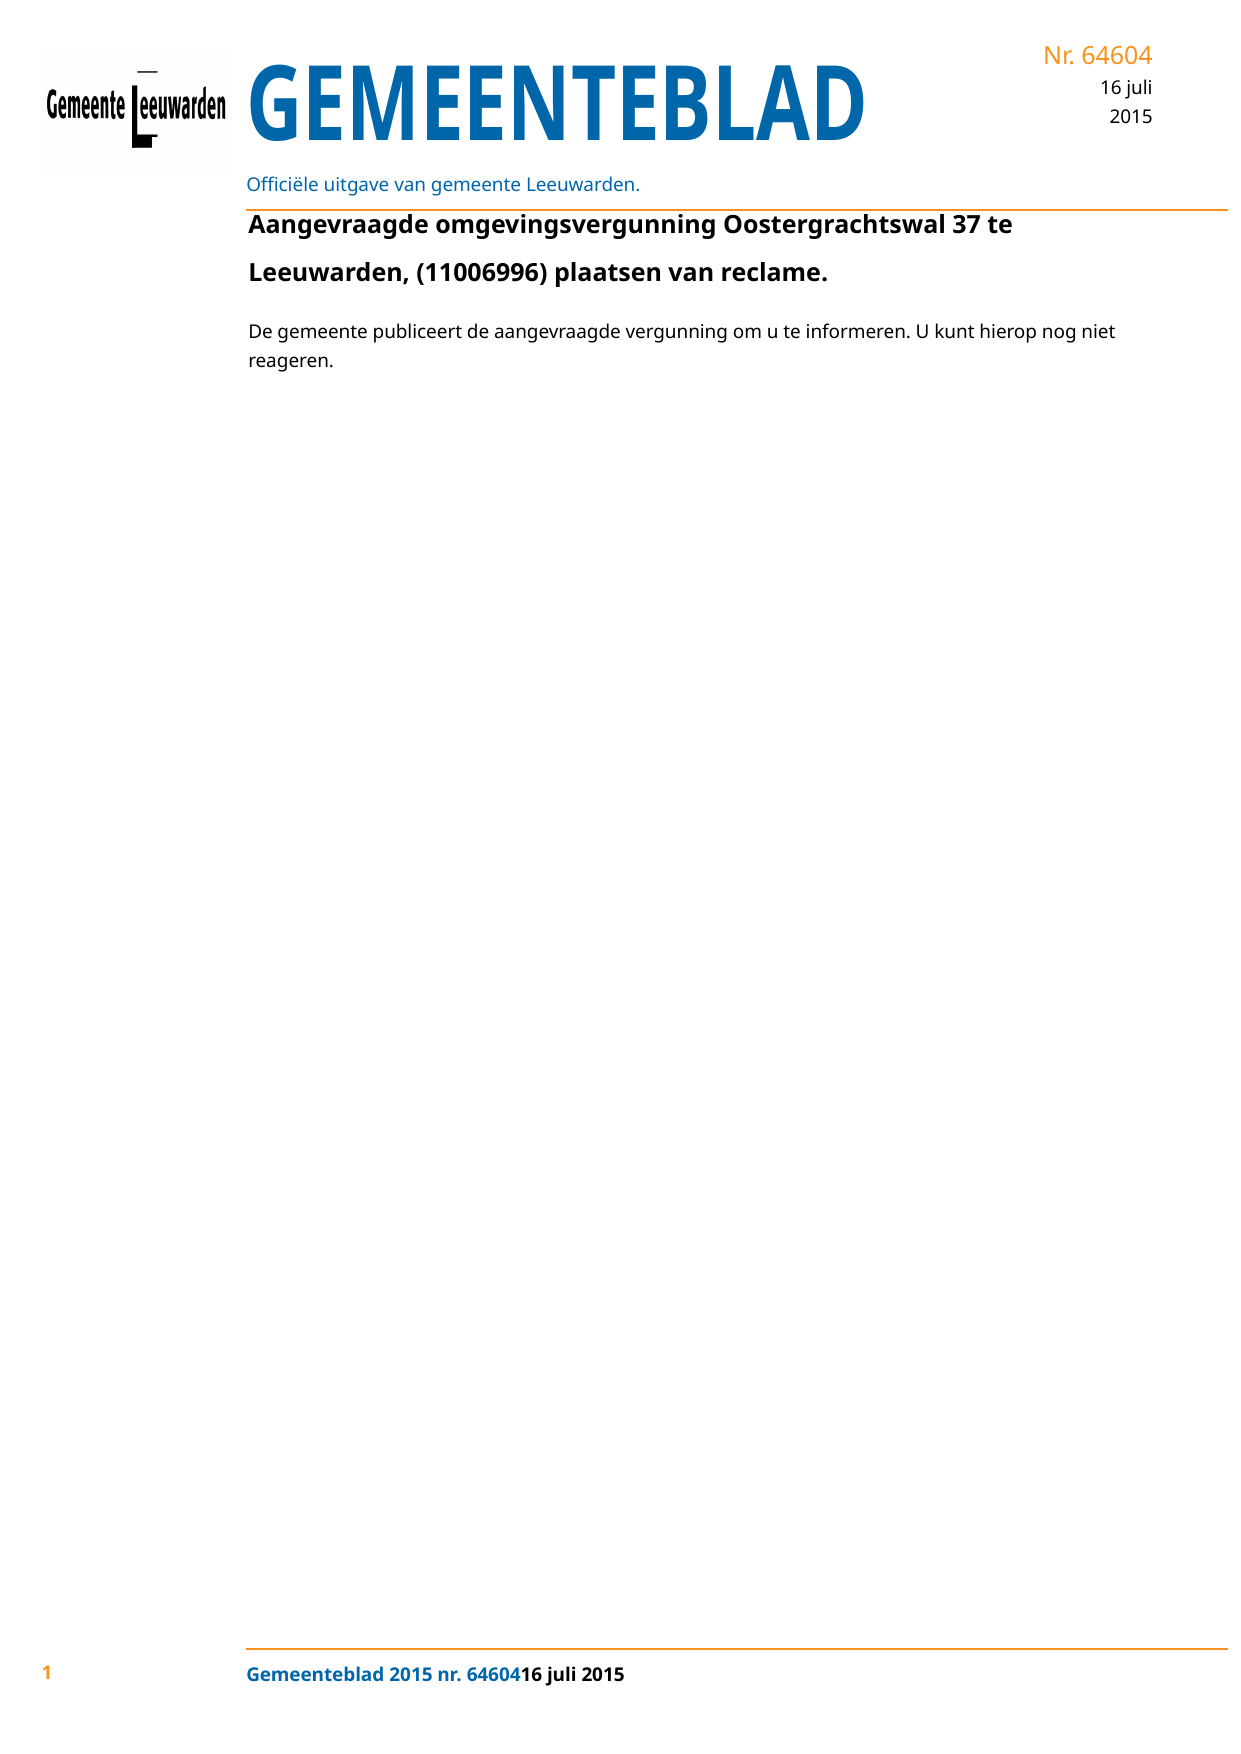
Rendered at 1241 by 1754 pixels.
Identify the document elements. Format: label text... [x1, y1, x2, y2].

picture [41, 47, 231, 172]
text Aangevraagde omgevingsvergunning Oostergrachtswal 37 te Leeuwarden, (11006996) plaatsen van reclame. [248, 211, 1152, 288]
text De gemeente publiceert de aangevraagde vergunning om u te informeren. U kunt hierop nog niet reageren. [248, 318, 1152, 373]
